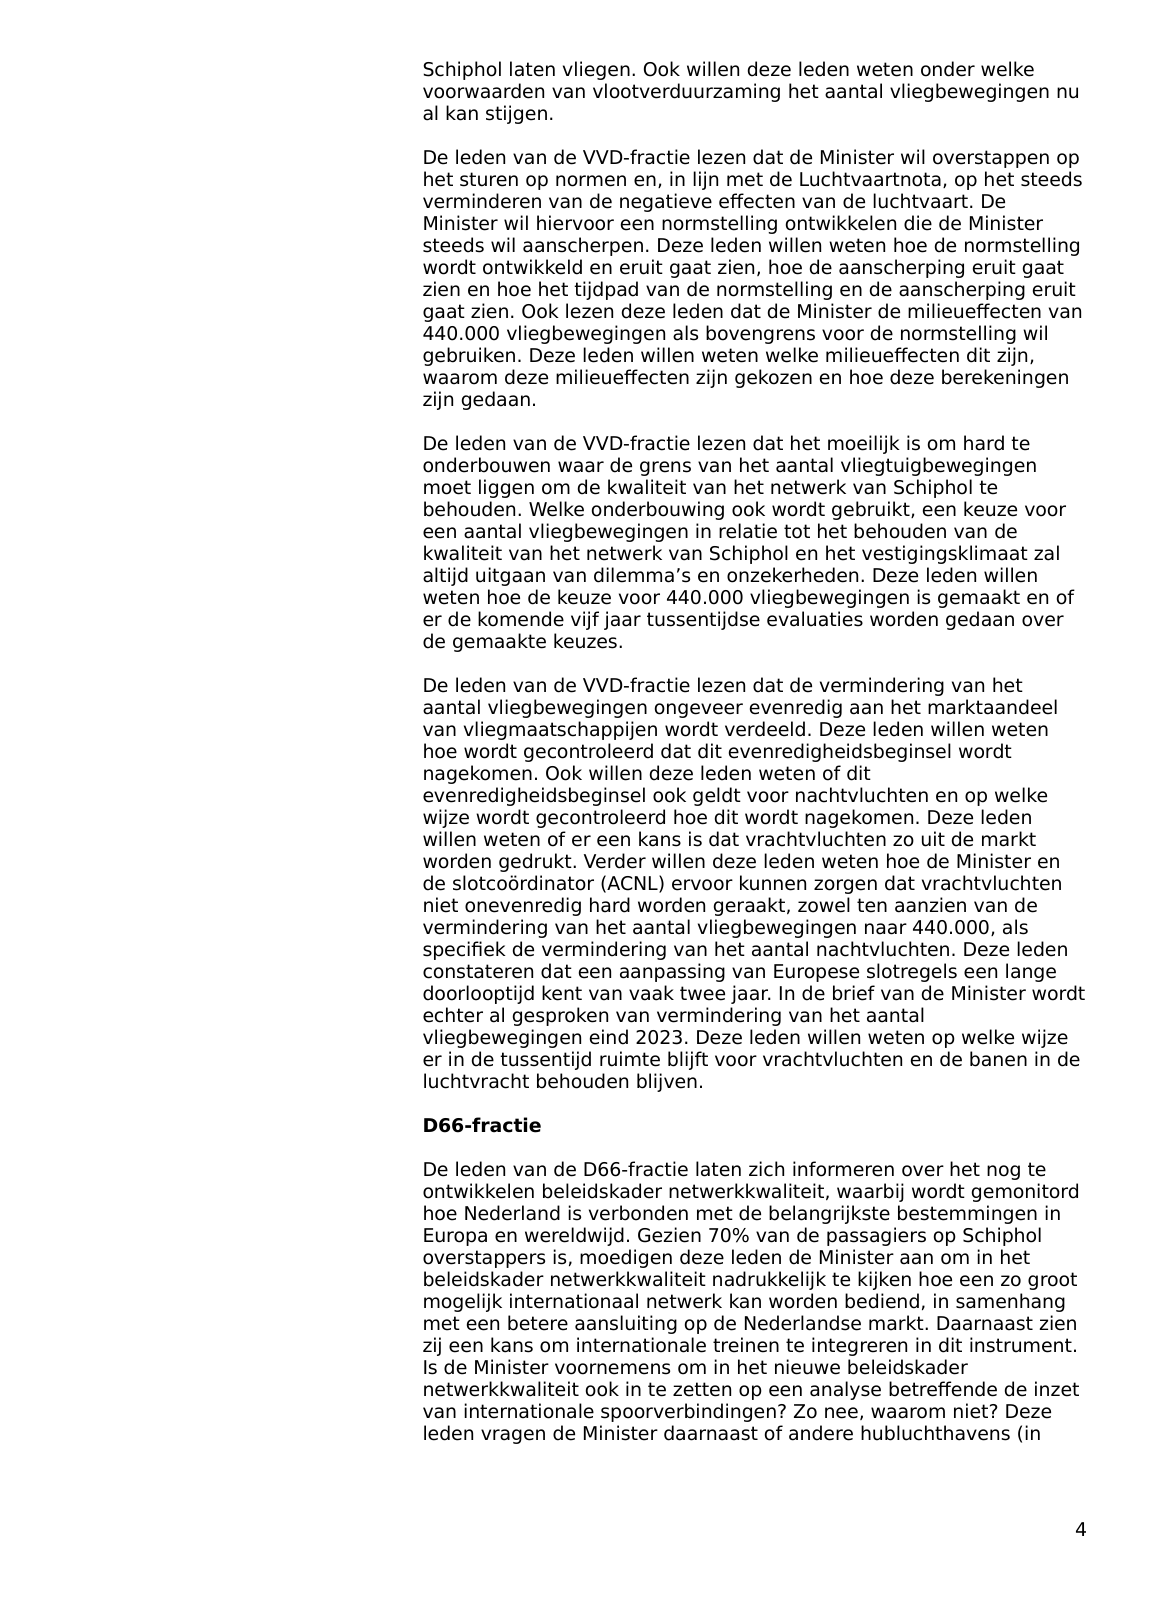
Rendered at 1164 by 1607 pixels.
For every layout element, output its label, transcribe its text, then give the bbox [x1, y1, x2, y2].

text Schiphol laten vliegen. Ook willen deze leden weten onder welke voorwaarden van vlootverduurzaming het aantal vliegbewegingen nu al kan stijgen. [422, 59, 1087, 125]
text De leden van de VVD-fractie lezen dat het moeilijk is om hard te onderbouwen waar de grens van het aantal vliegtuigbewegingen moet liggen om de kwaliteit van het netwerk van Schiphol te behouden. Welke onderbouwing ook wordt gebruikt, een keuze voor een aantal vliegbewegingen in relatie tot het behouden van de kwaliteit van het netwerk van Schiphol en het vestigingsklimaat zal altijd uitgaan van dilemma’s en onzekerheden. Deze leden willen weten hoe de keuze voor 440.000 vliegbewegingen is gemaakt en of er de komende vijf jaar tussentijdse evaluaties worden gedaan over de gemaakte keuzes. [422, 433, 1087, 653]
text De leden van de VVD-fractie lezen dat de Minister wil overstappen op het sturen op normen en, in lijn met de Luchtvaartnota, op het steeds verminderen van de negatieve effecten van de luchtvaart. De Minister wil hiervoor een normstelling ontwikkelen die de Minister steeds wil aanscherpen. Deze leden willen weten hoe de normstelling wordt ontwikkeld en eruit gaat zien, hoe de aanscherping eruit gaat zien en hoe het tijdpad van de normstelling en de aanscherping eruit gaat zien. Ook lezen deze leden dat de Minister de milieueffecten van 440.000 vliegbewegingen als bovengrens voor de normstelling wil gebruiken. Deze leden willen weten welke milieueffecten dit zijn, waarom deze milieueffecten zijn gekozen en hoe deze berekeningen zijn gedaan. [422, 147, 1087, 411]
text De leden van de VVD-fractie lezen dat de vermindering van het aantal vliegbewegingen ongeveer evenredig aan het marktaandeel van vliegmaatschappijen wordt verdeeld. Deze leden willen weten hoe wordt gecontroleerd dat dit evenredigheidsbeginsel wordt nagekomen. Ook willen deze leden weten of dit evenredigheidsbeginsel ook geldt voor nachtvluchten en op welke wijze wordt gecontroleerd hoe dit wordt nagekomen. Deze leden willen weten of er een kans is dat vrachtvluchten zo uit de markt worden gedrukt. Verder willen deze leden weten hoe de Minister en de slotcoördinator (ACNL) ervoor kunnen zorgen dat vrachtvluchten niet onevenredig hard worden geraakt, zowel ten aanzien van de vermindering van het aantal vliegbewegingen naar 440.000, als specifiek de vermindering van het aantal nachtvluchten. Deze leden constateren dat een aanpassing van Europese slotregels een lange doorlooptijd kent van vaak twee jaar. In de brief van de Minister wordt echter al gesproken van vermindering van het aantal vliegbewegingen eind 2023. Deze leden willen weten op welke wijze er in de tussentijd ruimte blijft voor vrachtvluchten en de banen in de luchtvracht behouden blijven. [422, 675, 1087, 1093]
subtitle D66-fractie [422, 1115, 1087, 1137]
text De leden van de D66-fractie laten zich informeren over het nog te ontwikkelen beleidskader netwerkkwaliteit, waarbij wordt gemonitord hoe Nederland is verbonden met de belangrijkste bestemmingen in Europa en wereldwijd. Gezien 70% van de passagiers op Schiphol overstappers is, moedigen deze leden de Minister aan om in het beleidskader netwerkkwaliteit nadrukkelijk te kijken hoe een zo groot mogelijk internationaal netwerk kan worden bediend, in samenhang met een betere aansluiting op de Nederlandse markt. Daarnaast zien zij een kans om internationale treinen te integreren in dit instrument. Is de Minister voornemens om in het nieuwe beleidskader netwerkkwaliteit ook in te zetten op een analyse betreffende de inzet van internationale spoorverbindingen? Zo nee, waarom niet? Deze leden vragen de Minister daarnaast of andere hubluchthavens (in [422, 1159, 1087, 1445]
